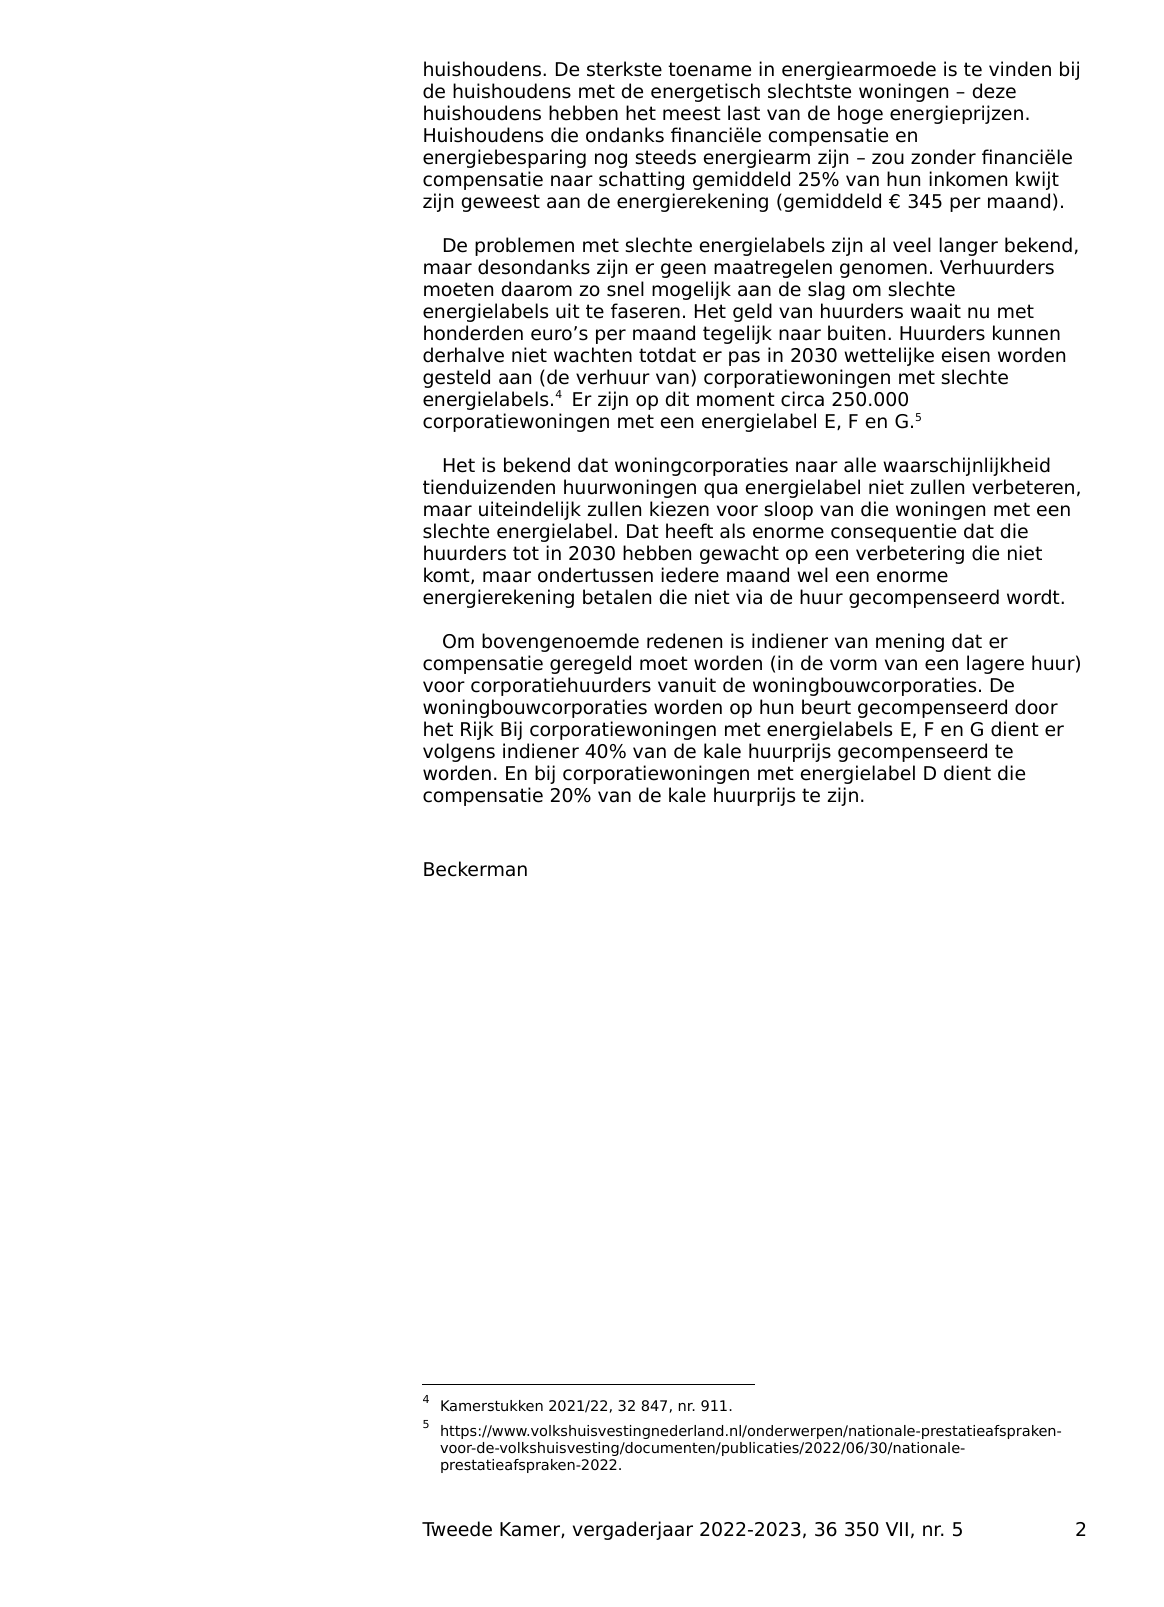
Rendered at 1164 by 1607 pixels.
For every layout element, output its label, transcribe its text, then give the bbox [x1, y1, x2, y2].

text Kamerstukken 2021/22, 32 847, nr. 911. [422, 1393, 1087, 1416]
text huishoudens. De sterkste toename in energiearmoede is te vinden bij de huishoudens met de energetisch slechtste woningen – deze huishoudens hebben het meest last van de hoge energieprijzen. Huishoudens die ondanks financiële compensatie en energiebesparing nog steeds energiearm zijn – zou zonder financiële compensatie naar schatting gemiddeld 25% van hun inkomen kwijt zijn geweest aan de energierekening (gemiddeld € 345 per maand). [422, 59, 1087, 213]
text Beckerman [422, 837, 1087, 881]
text Het is bekend dat woningcorporaties naar alle waarschijnlijkheid tienduizenden huurwoningen qua energielabel niet zullen verbeteren, maar uiteindelijk zullen kiezen voor sloop van die woningen met een slechte energielabel. Dat heeft als enorme consequentie dat die huurders tot in 2030 hebben gewacht op een verbetering die niet komt, maar ondertussen iedere maand wel een enorme energierekening betalen die niet via de huur gecompenseerd wordt. [422, 455, 1087, 609]
text Om bovengenoemde redenen is indiener van mening dat er compensatie geregeld moet worden (in de vorm van een lagere huur) voor corporatiehuurders vanuit de woningbouwcorporaties. De woningbouwcorporaties worden op hun beurt gecompenseerd door het Rijk Bij corporatiewoningen met energielabels E, F en G dient er volgens indiener 40% van de kale huurprijs gecompenseerd te worden. En bij corporatiewoningen met energielabel D dient die compensatie 20% van de kale huurprijs te zijn. [422, 631, 1087, 807]
text https://www.volkshuisvestingnederland.nl/onderwerpen/nationale-prestatieafspraken-voor-de-volkshuisvesting/documenten/publicaties/2022/06/30/nationale-prestatieafspraken-2022. [422, 1418, 1087, 1474]
text De problemen met slechte energielabels zijn al veel langer bekend, maar desondanks zijn er geen maatregelen genomen. Verhuurders moeten daarom zo snel mogelijk aan de slag om slechte energielabels uit te faseren. Het geld van huurders waait nu met honderden euro’s per maand tegelijk naar buiten. Huurders kunnen derhalve niet wachten totdat er pas in 2030 wettelijke eisen worden gesteld aan (de verhuur van) corporatiewoningen met slechte energielabels. Er zijn op dit moment circa 250.000 corporatiewoningen met een energielabel E, F en G. [422, 235, 1087, 433]
